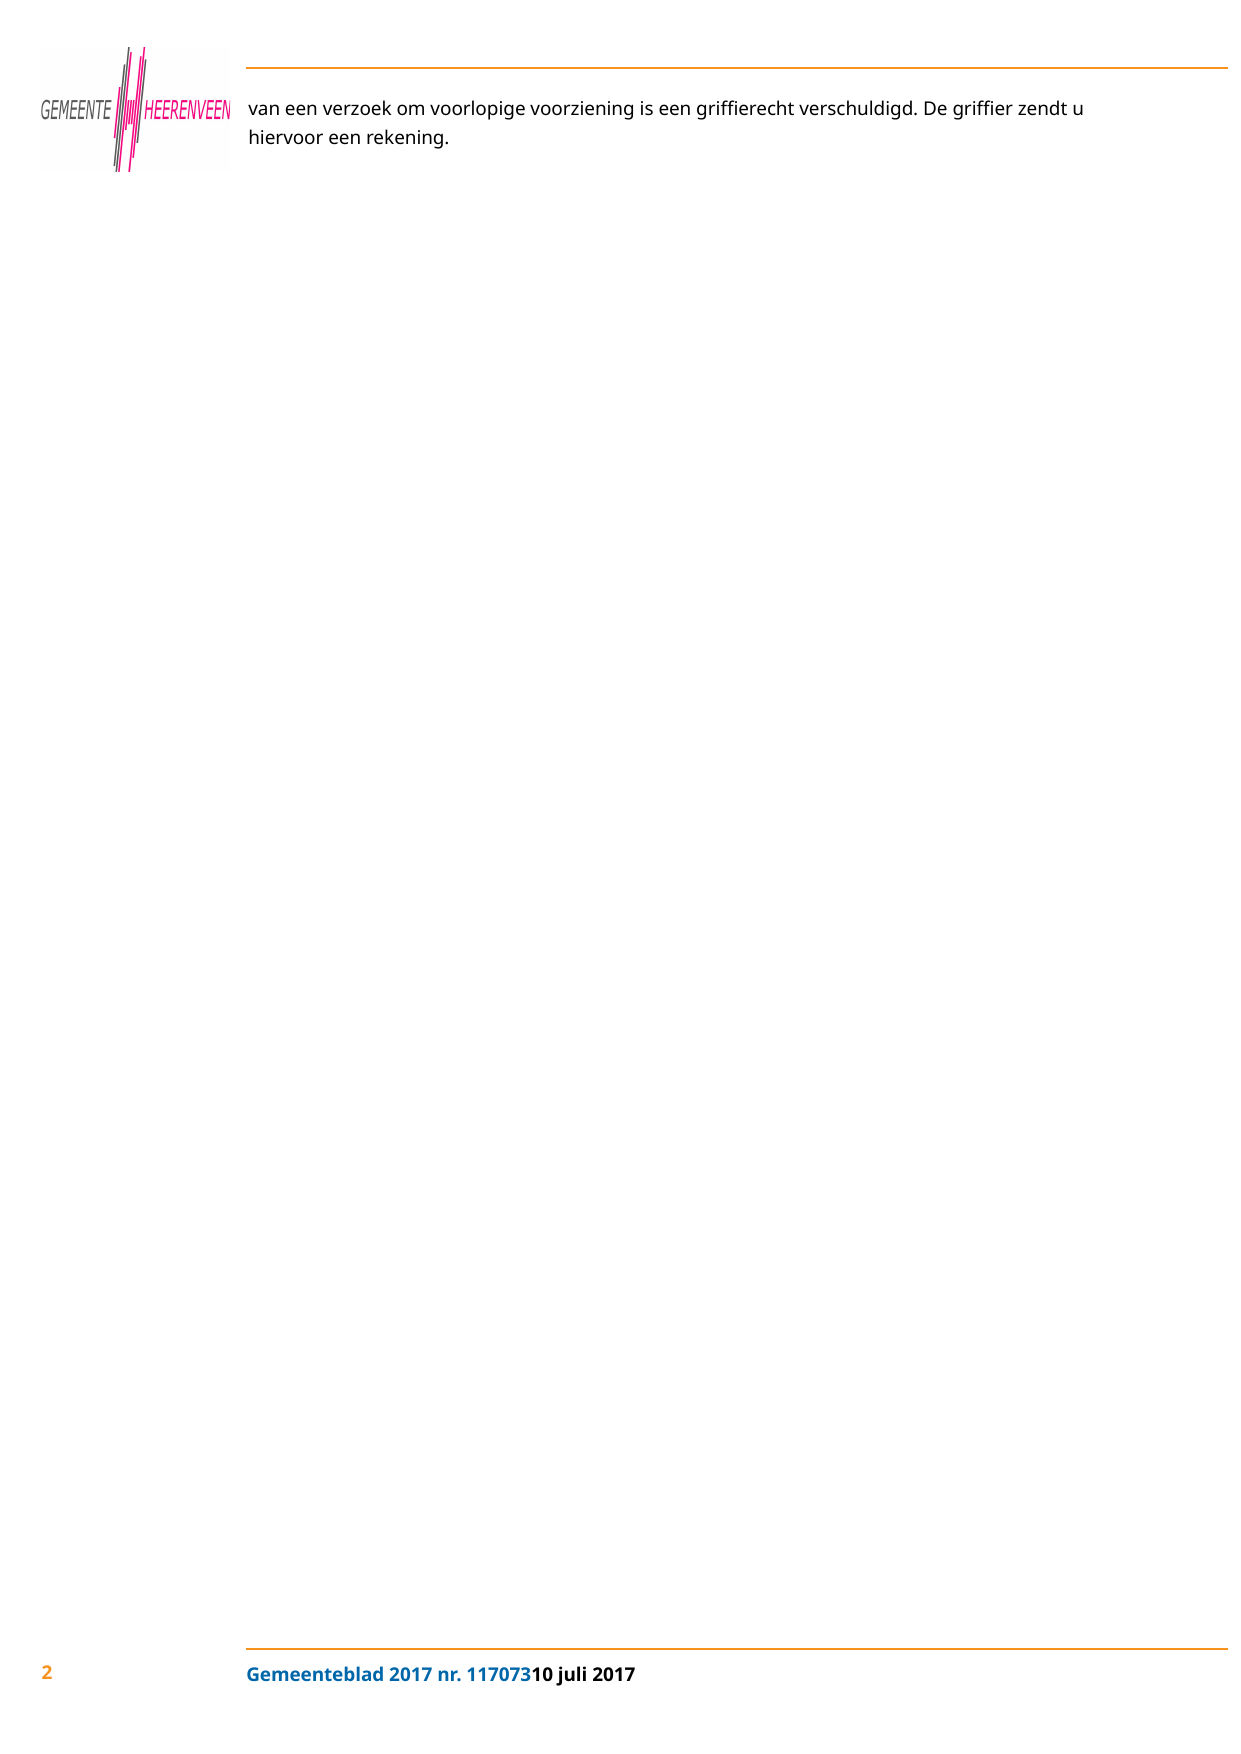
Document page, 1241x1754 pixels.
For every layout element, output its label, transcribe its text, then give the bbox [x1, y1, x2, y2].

text van een verzoek om voorlopige voorziening is een griffierecht verschuldigd. De griffier zendt u hiervoor een rekening. [248, 95, 1152, 150]
picture [41, 47, 231, 172]
